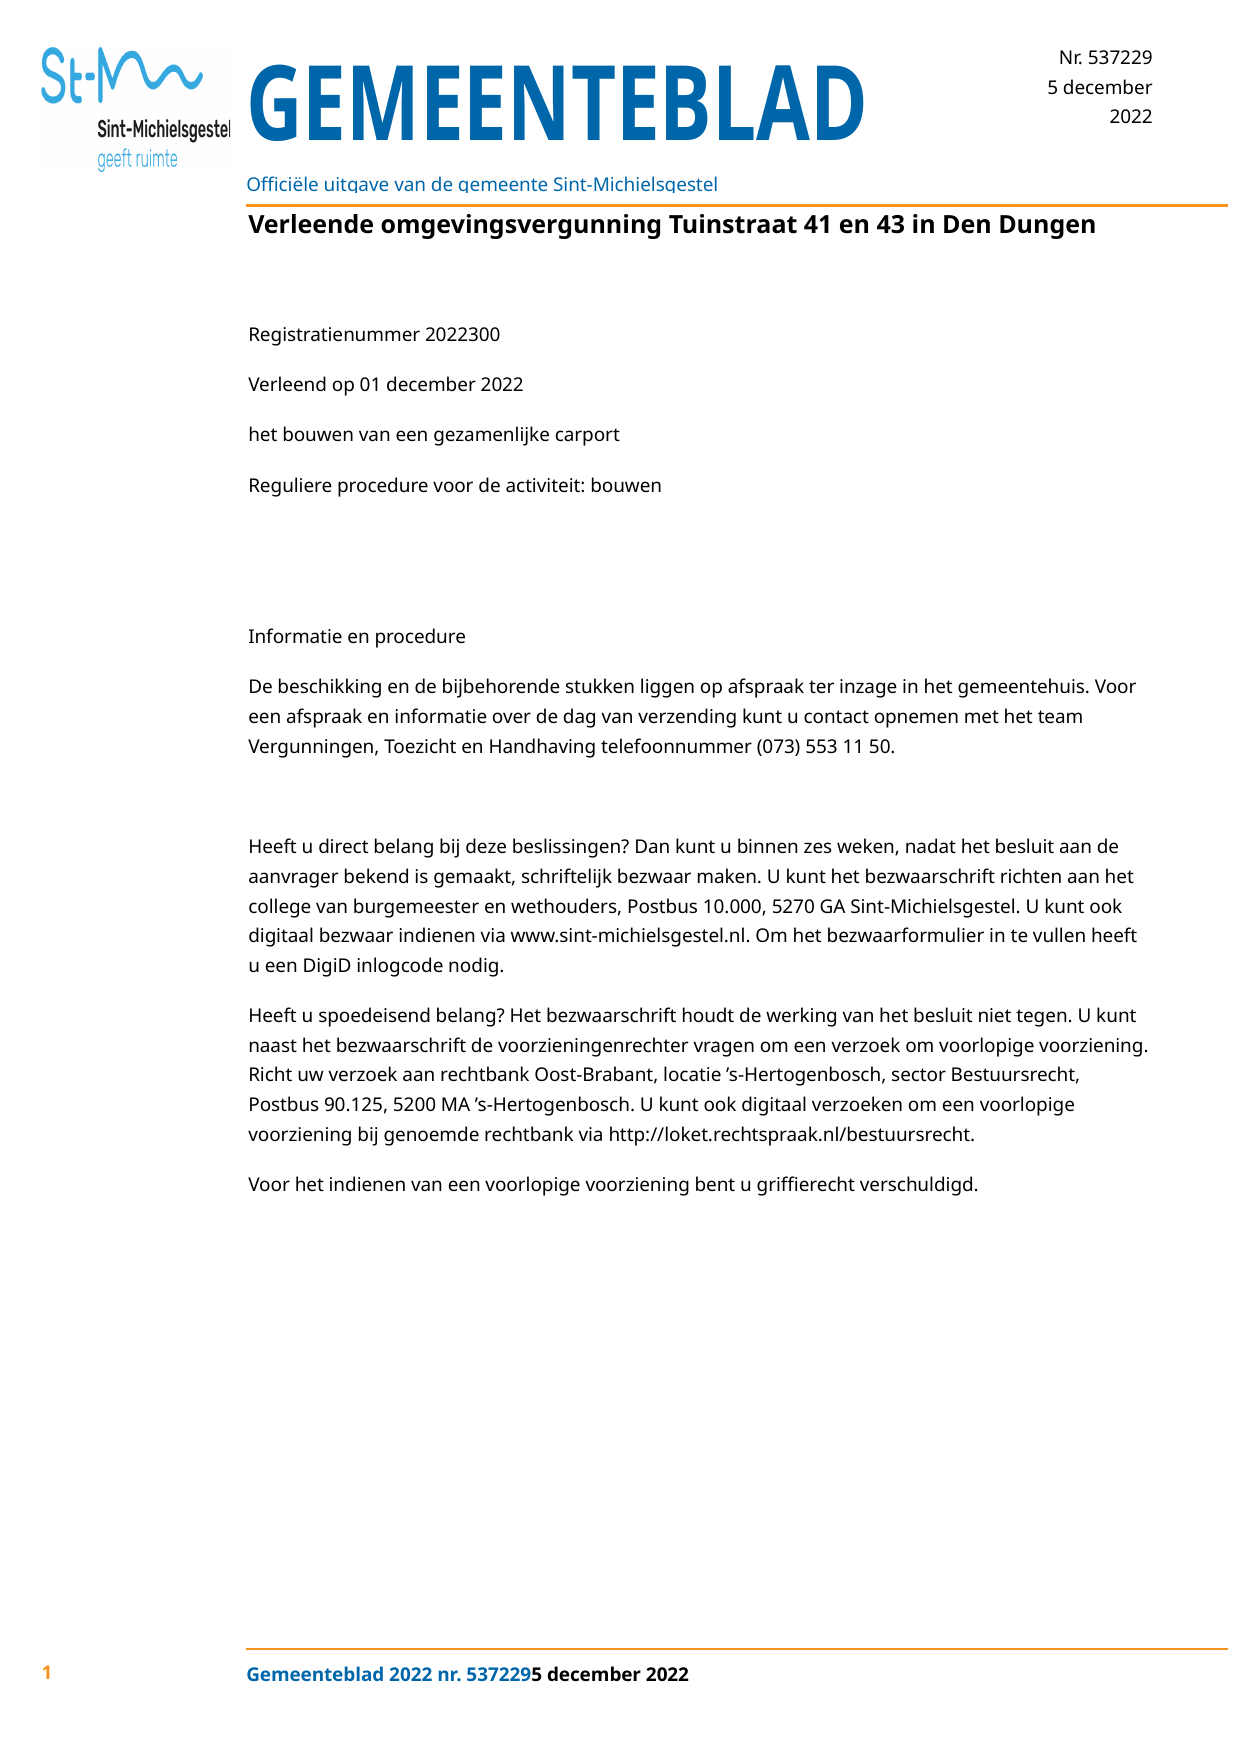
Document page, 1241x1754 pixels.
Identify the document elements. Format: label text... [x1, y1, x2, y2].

text Informatie en procedure [248, 623, 1152, 649]
text Heeft u spoedeisend belang? Het bezwaarschrift houdt de werking van het besluit niet tegen. U kunt naast het bezwaarschrift de voorzieningenrechter vragen om een verzoek om voorlopige voorziening. Richt uw verzoek aan rechtbank Oost-Brabant, locatie ’s-Hertogenbosch, sector Bestuursrecht, Postbus 90.125, 5200 MA ’s-Hertogenbosch. U kunt ook digitaal verzoeken om een voorlopige voorziening bij genoemde rechtbank via http://loket.rechtspraak.nl/bestuursrecht. [248, 1002, 1152, 1146]
text Reguliere procedure voor de activiteit: bouwen [248, 472, 1152, 498]
text Verleende omgevingsvergunning Tuinstraat 41 en 43 in Den Dungen [248, 207, 1152, 241]
text Voor het indienen van een voorlopige voorziening bent u griffierecht verschuldigd. [248, 1171, 1152, 1197]
text De beschikking en de bijbehorende stukken liggen op afspraak ter inzage in het gemeentehuis. Voor een afspraak en informatie over de dag van verzending kunt u contact opnemen met het team Vergunningen, Toezicht en Handhaving telefoonnummer (073) 553 11 50. [248, 674, 1152, 758]
text Heeft u direct belang bij deze beslissingen? Dan kunt u binnen zes weken, nadat het besluit aan de aanvrager bekend is gemaakt, schriftelijk bezwaar maken. U kunt het bezwaarschrift richten aan het college van burgemeester en wethouders, Postbus 10.000, 5270 GA Sint-Michielsgestel. U kunt ook digitaal bezwaar indienen via www.sint-michielsgestel.nl. Om het bezwaarformulier in te vullen heeft u een DigiD inlogcode nodig. [248, 834, 1152, 978]
picture [41, 47, 231, 172]
text Registratienummer 2022300 [248, 321, 1152, 346]
text het bouwen van een gezamenlijke carport [248, 422, 1152, 447]
text Verleend op 01 december 2022 [248, 371, 1152, 397]
